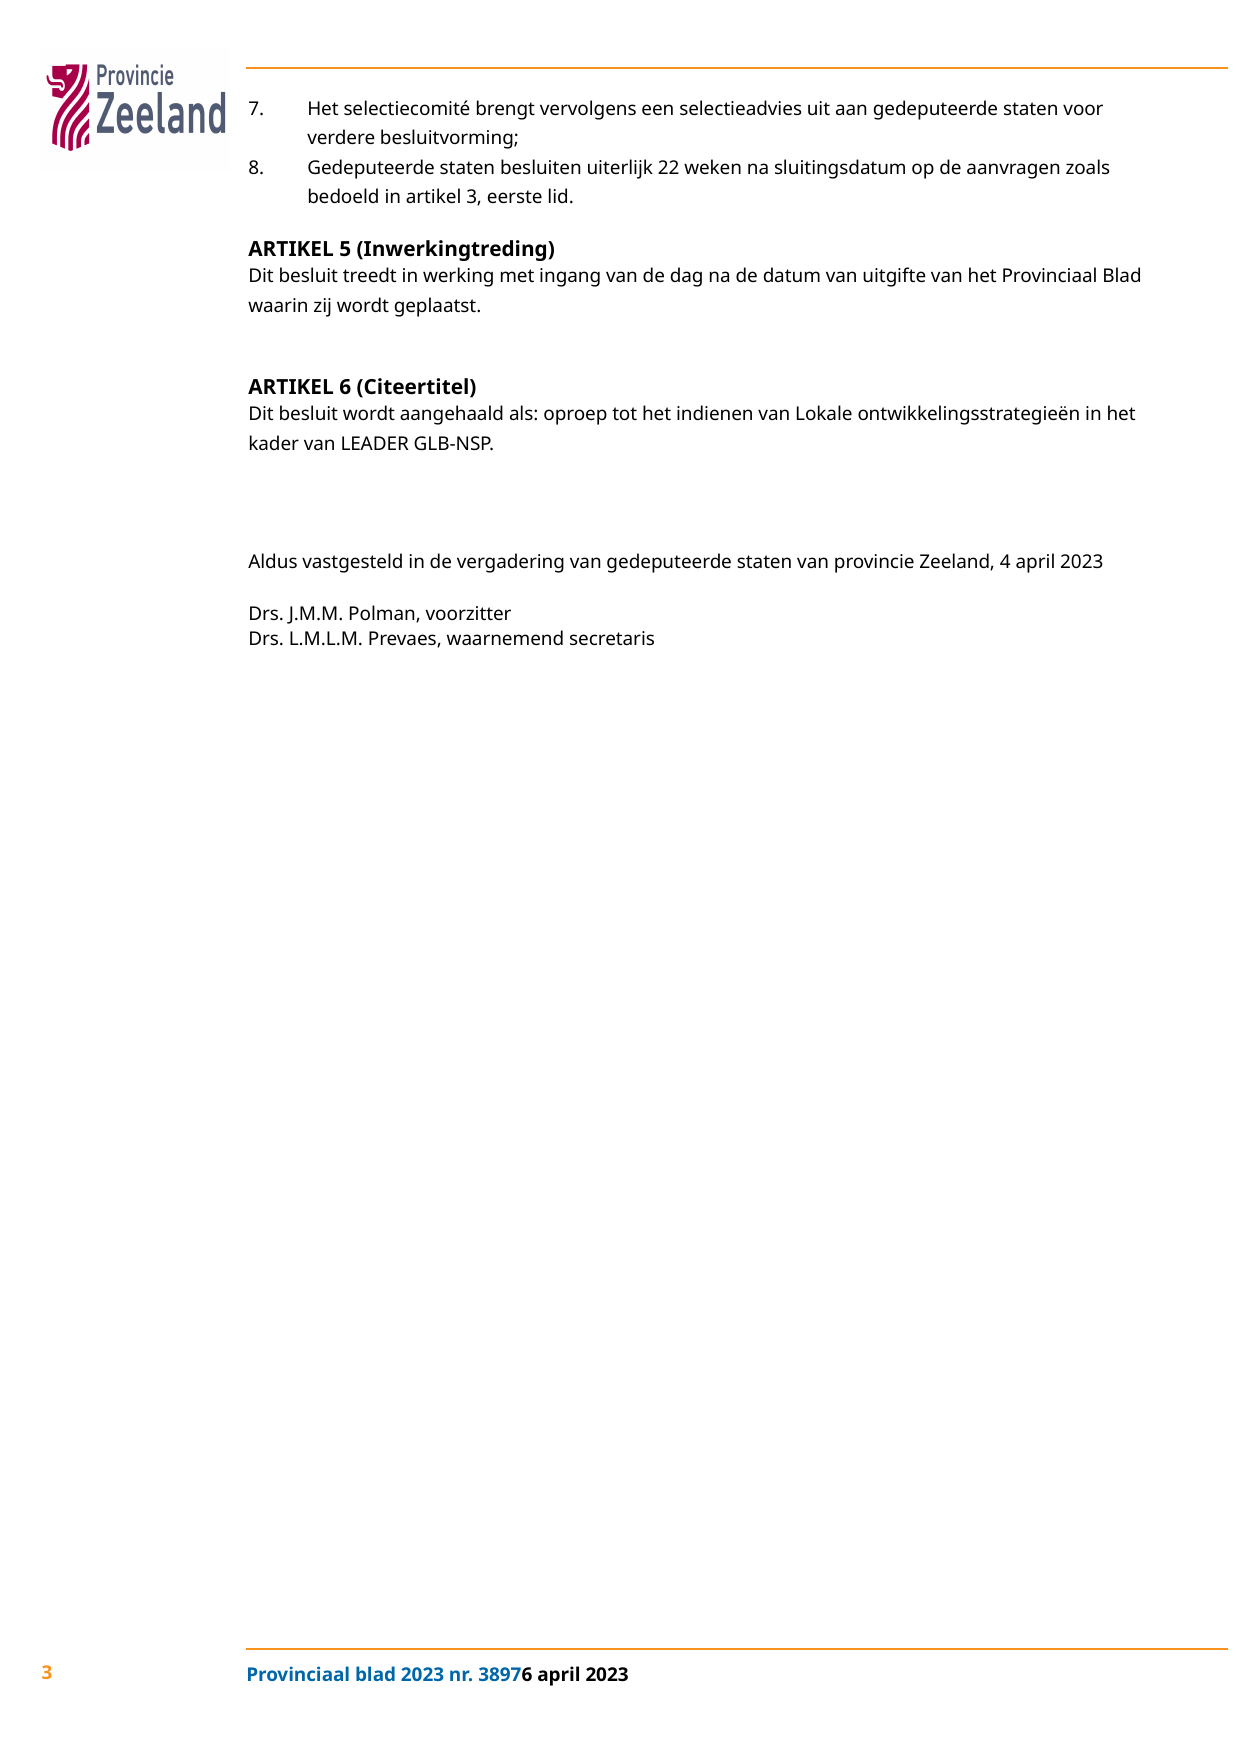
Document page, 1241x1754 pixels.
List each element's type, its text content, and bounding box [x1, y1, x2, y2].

list Het selectiecomité brengt vervolgens een selectieadvies uit aan gedeputeerde staten voor verdere besluitvorming; [248, 95, 1152, 150]
text Aldus vastgesteld in de vergadering van gedeputeerde staten van provincie Zeeland, 4 april 2023 [248, 548, 1152, 574]
text Drs. J.M.M. Polman, voorzitter [248, 600, 1152, 626]
picture [41, 47, 231, 172]
text ARTIKEL 6 (Citeertitel) [248, 372, 1152, 400]
text Drs. L.M.L.M. Prevaes, waarnemend secretaris [248, 626, 1152, 651]
text ARTIKEL 5 (Inwerkingtreding) [248, 234, 1152, 262]
list Gedeputeerde staten besluiten uiterlijk 22 weken na sluitingsdatum op de aanvragen zoals bedoeld in artikel 3, eerste lid. [248, 154, 1152, 209]
text Dit besluit wordt aangehaald als: oproep tot het indienen van Lokale ontwikkelingsstrategieën in het kader van LEADER GLB-NSP. [248, 400, 1152, 456]
text Dit besluit treedt in werking met ingang van de dag na de datum van uitgifte van het Provinciaal Blad waarin zij wordt geplaatst. [248, 262, 1152, 318]
